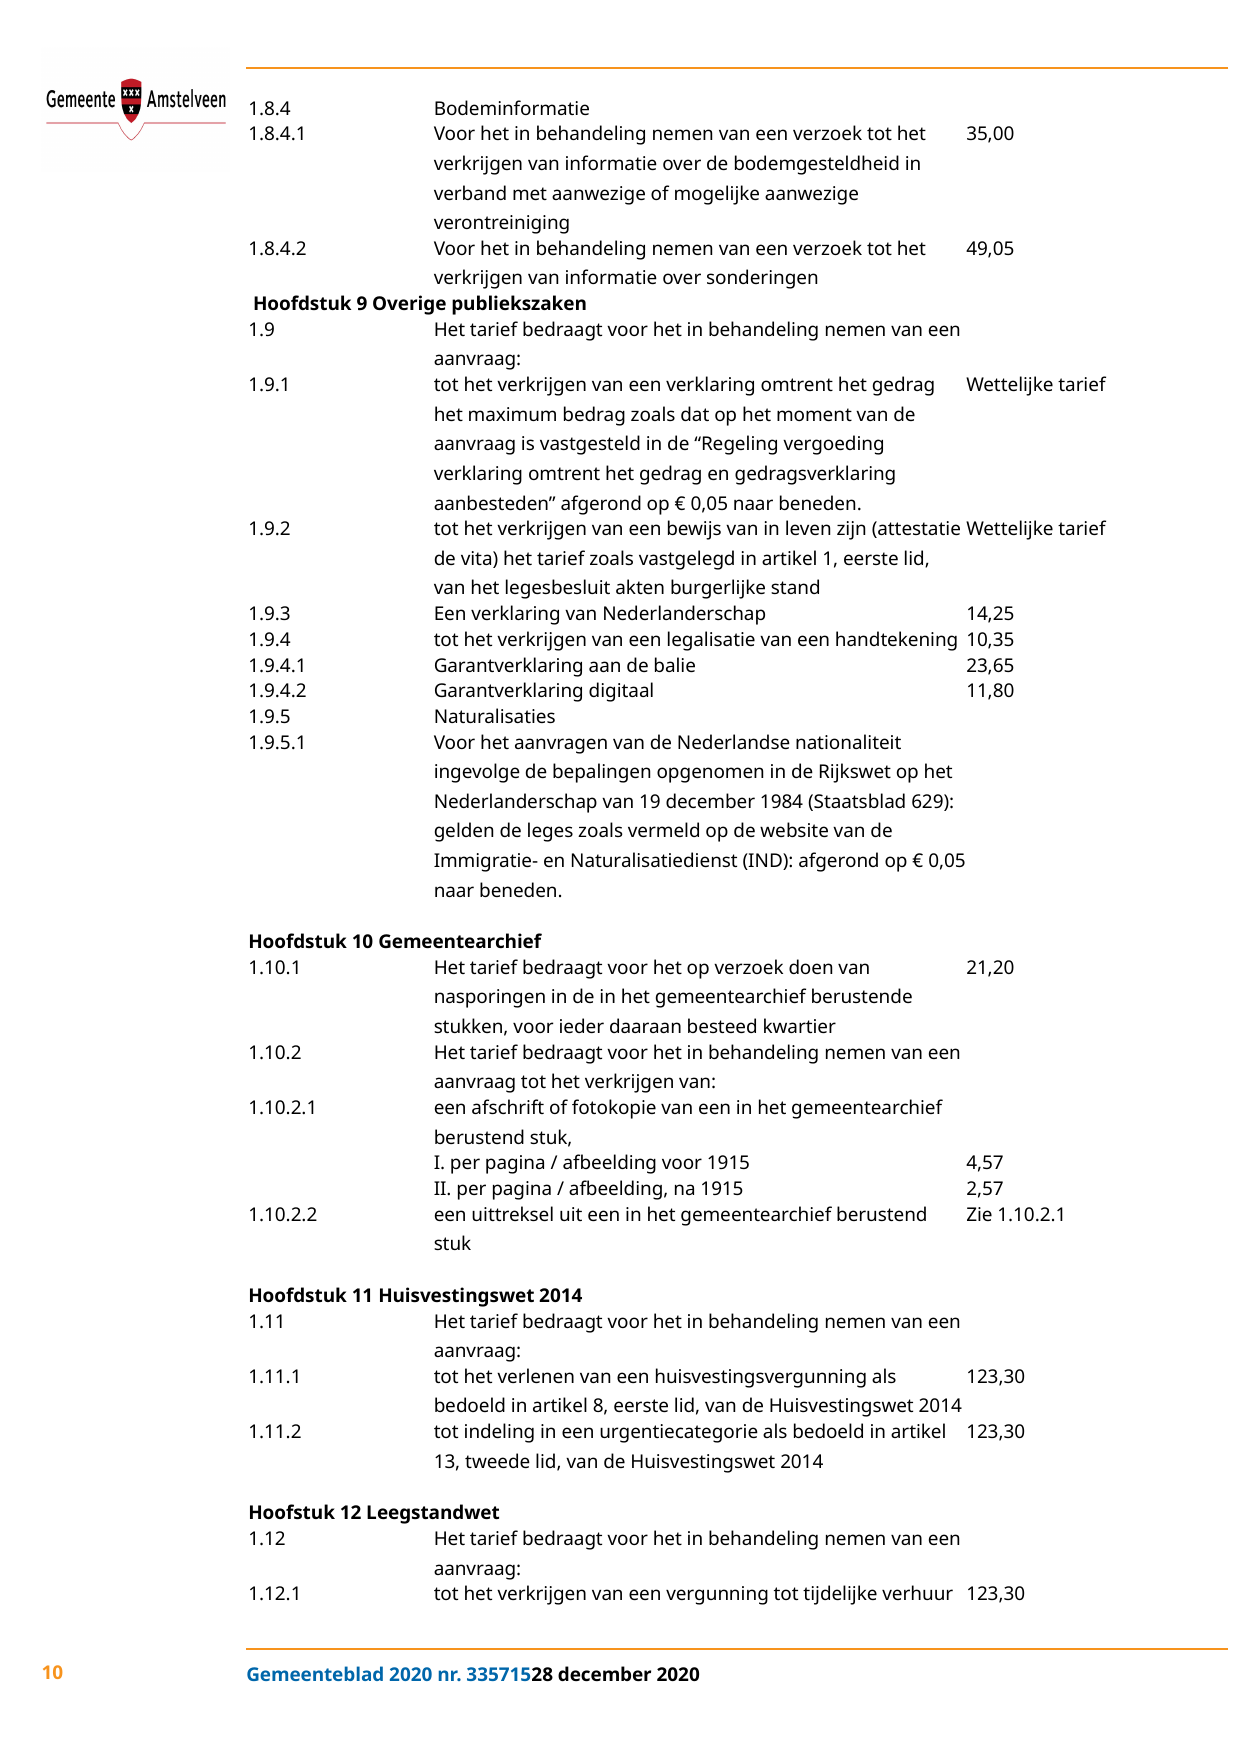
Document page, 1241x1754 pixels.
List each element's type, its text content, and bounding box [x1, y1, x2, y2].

table_cell Hoofdstuk 11 Huisvestingswet 2014 [248, 1282, 966, 1308]
table_cell tot het verlenen van een huisvestingsvergunning als bedoeld in artikel 8, eerste lid, van de Huisvestingswet 2014 [434, 1363, 966, 1418]
table_cell [248, 1175, 433, 1201]
table_cell 2,57 [966, 1175, 1152, 1201]
table_cell [248, 1474, 433, 1499]
picture [41, 47, 231, 172]
table_cell Hoofdstuk 10 Gemeentearchief [248, 928, 966, 954]
table_cell [966, 1474, 1152, 1499]
table_cell 1.9.5 [248, 703, 433, 729]
table_cell [248, 1256, 433, 1282]
table_cell [966, 1094, 1152, 1149]
table_cell tot indeling in een urgentiecategorie als bedoeld in artikel 13, tweede lid, van de Huisvestingswet 2014 [434, 1419, 966, 1474]
table_cell 1.8.4 [248, 95, 433, 121]
table_cell II. per pagina / afbeelding, na 1915 [434, 1175, 966, 1201]
table_cell [966, 928, 1152, 954]
table_cell 1.9.1 [248, 371, 433, 515]
table_cell Garantverklaring digitaal [434, 678, 966, 703]
table_cell 1.9.3 [248, 600, 433, 626]
table_cell [248, 903, 966, 928]
table_cell 10,35 [966, 626, 1152, 652]
table_cell 1.10.2.1 [248, 1094, 433, 1149]
table_cell [966, 1039, 1152, 1094]
table_cell Het tarief bedraagt voor het in behandeling nemen van een aanvraag: [434, 1308, 966, 1363]
table_cell 1.9 [248, 316, 433, 371]
table_cell 1.11 [248, 1308, 433, 1363]
table_cell Voor het in behandeling nemen van een verzoek tot het verkrijgen van informatie over de bodemgesteldheid in verband met aanwezige of mogelijke aanwezige verontreiniging [434, 121, 966, 235]
table_cell Voor het in behandeling nemen van een verzoek tot het verkrijgen van informatie over sonderingen [434, 235, 966, 290]
table_cell 35,00 [966, 121, 1152, 235]
table_cell 123,30 [966, 1419, 1152, 1474]
table_cell [966, 703, 1152, 729]
table_cell 1.10.1 [248, 954, 433, 1039]
table_cell Het tarief bedraagt voor het in behandeling nemen van een aanvraag: [434, 316, 966, 371]
table_cell 1.12.1 [248, 1581, 433, 1606]
table_cell [966, 95, 1152, 121]
table_cell Wettelijke tarief [966, 371, 1152, 515]
table_cell tot het verkrijgen van een verklaring omtrent het gedrag het maximum bedrag zoals dat op het moment van de aanvraag is vastgesteld in de “Regeling vergoeding verklaring omtrent het gedrag en gedragsverklaring aanbesteden” afgerond op € 0,05 naar beneden. [434, 371, 966, 515]
table_cell 49,05 [966, 235, 1152, 290]
table_cell [434, 1256, 966, 1282]
table_cell 4,57 [966, 1150, 1152, 1175]
table_cell [966, 1256, 1152, 1282]
table_cell [434, 1474, 966, 1499]
table_cell Wettelijke tarief [966, 515, 1152, 600]
table_cell 1.10.2 [248, 1039, 433, 1094]
table_cell [966, 1500, 1152, 1525]
table_cell Hoofdstuk 9 Overige publiekszaken [248, 290, 966, 316]
table_cell [966, 1308, 1152, 1363]
table_cell [966, 1282, 1152, 1308]
table_cell 23,65 [966, 652, 1152, 677]
table_cell [966, 290, 1152, 316]
table_cell Het tarief bedraagt voor het op verzoek doen van nasporingen in de in het gemeentearchief berustende stukken, voor ieder daaraan besteed kwartier [434, 954, 966, 1039]
table_cell 1.9.4.1 [248, 652, 433, 677]
table_cell 1.12 [248, 1525, 433, 1581]
table_cell Het tarief bedraagt voor het in behandeling nemen van een aanvraag: [434, 1525, 966, 1581]
table_cell [248, 1150, 433, 1175]
table_cell Een verklaring van Nederlanderschap [434, 600, 966, 626]
table_cell Garantverklaring aan de balie [434, 652, 966, 677]
table_cell Bodeminformatie [434, 95, 966, 121]
table_cell tot het verkrijgen van een vergunning tot tijdelijke verhuur [434, 1581, 966, 1606]
table_cell I. per pagina / afbeelding voor 1915 [434, 1150, 966, 1175]
table_cell 21,20 [966, 954, 1152, 1039]
table_cell Zie 1.10.2.1 [966, 1201, 1152, 1256]
table_cell 1.9.2 [248, 515, 433, 600]
table_cell [966, 316, 1152, 371]
table_cell 1.8.4.2 [248, 235, 433, 290]
table_cell tot het verkrijgen van een legalisatie van een handtekening [434, 626, 966, 652]
table_cell tot het verkrijgen van een bewijs van in leven zijn (attestatie de vita) het tarief zoals vastgelegd in artikel 1, eerste lid, van het legesbesluit akten burgerlijke stand [434, 515, 966, 600]
table_cell Hoofstuk 12 Leegstandwet [248, 1500, 966, 1525]
table_cell 1.8.4.1 [248, 121, 433, 235]
table_cell 14,25 [966, 600, 1152, 626]
table_cell Voor het aanvragen van de Nederlandse nationaliteit ingevolge de bepalingen opgenomen in de Rijkswet op het Nederlanderschap van 19 december 1984 (Staatsblad 629): gelden de leges zoals vermeld op de website van de Immigratie- en Naturalisatiedienst (IND): afgerond op € 0,05 naar beneden. [434, 729, 966, 903]
table_cell een afschrift of fotokopie van een in het gemeentearchief berustend stuk, [434, 1094, 966, 1149]
table_cell 1.9.5.1 [248, 729, 433, 903]
table_cell [966, 903, 1152, 928]
table_cell Het tarief bedraagt voor het in behandeling nemen van een aanvraag tot het verkrijgen van: [434, 1039, 966, 1094]
table_cell 123,30 [966, 1581, 1152, 1606]
table_cell 123,30 [966, 1363, 1152, 1418]
table_cell 1.11.1 [248, 1363, 433, 1418]
table_cell 11,80 [966, 678, 1152, 703]
table_cell 1.9.4 [248, 626, 433, 652]
table_cell [966, 729, 1152, 903]
table_cell [966, 1525, 1152, 1581]
table_cell 1.9.4.2 [248, 678, 433, 703]
table_cell een uittreksel uit een in het gemeentearchief berustend stuk [434, 1201, 966, 1256]
table_cell 1.10.2.2 [248, 1201, 433, 1256]
table_cell 1.11.2 [248, 1419, 433, 1474]
table_cell Naturalisaties [434, 703, 966, 729]
